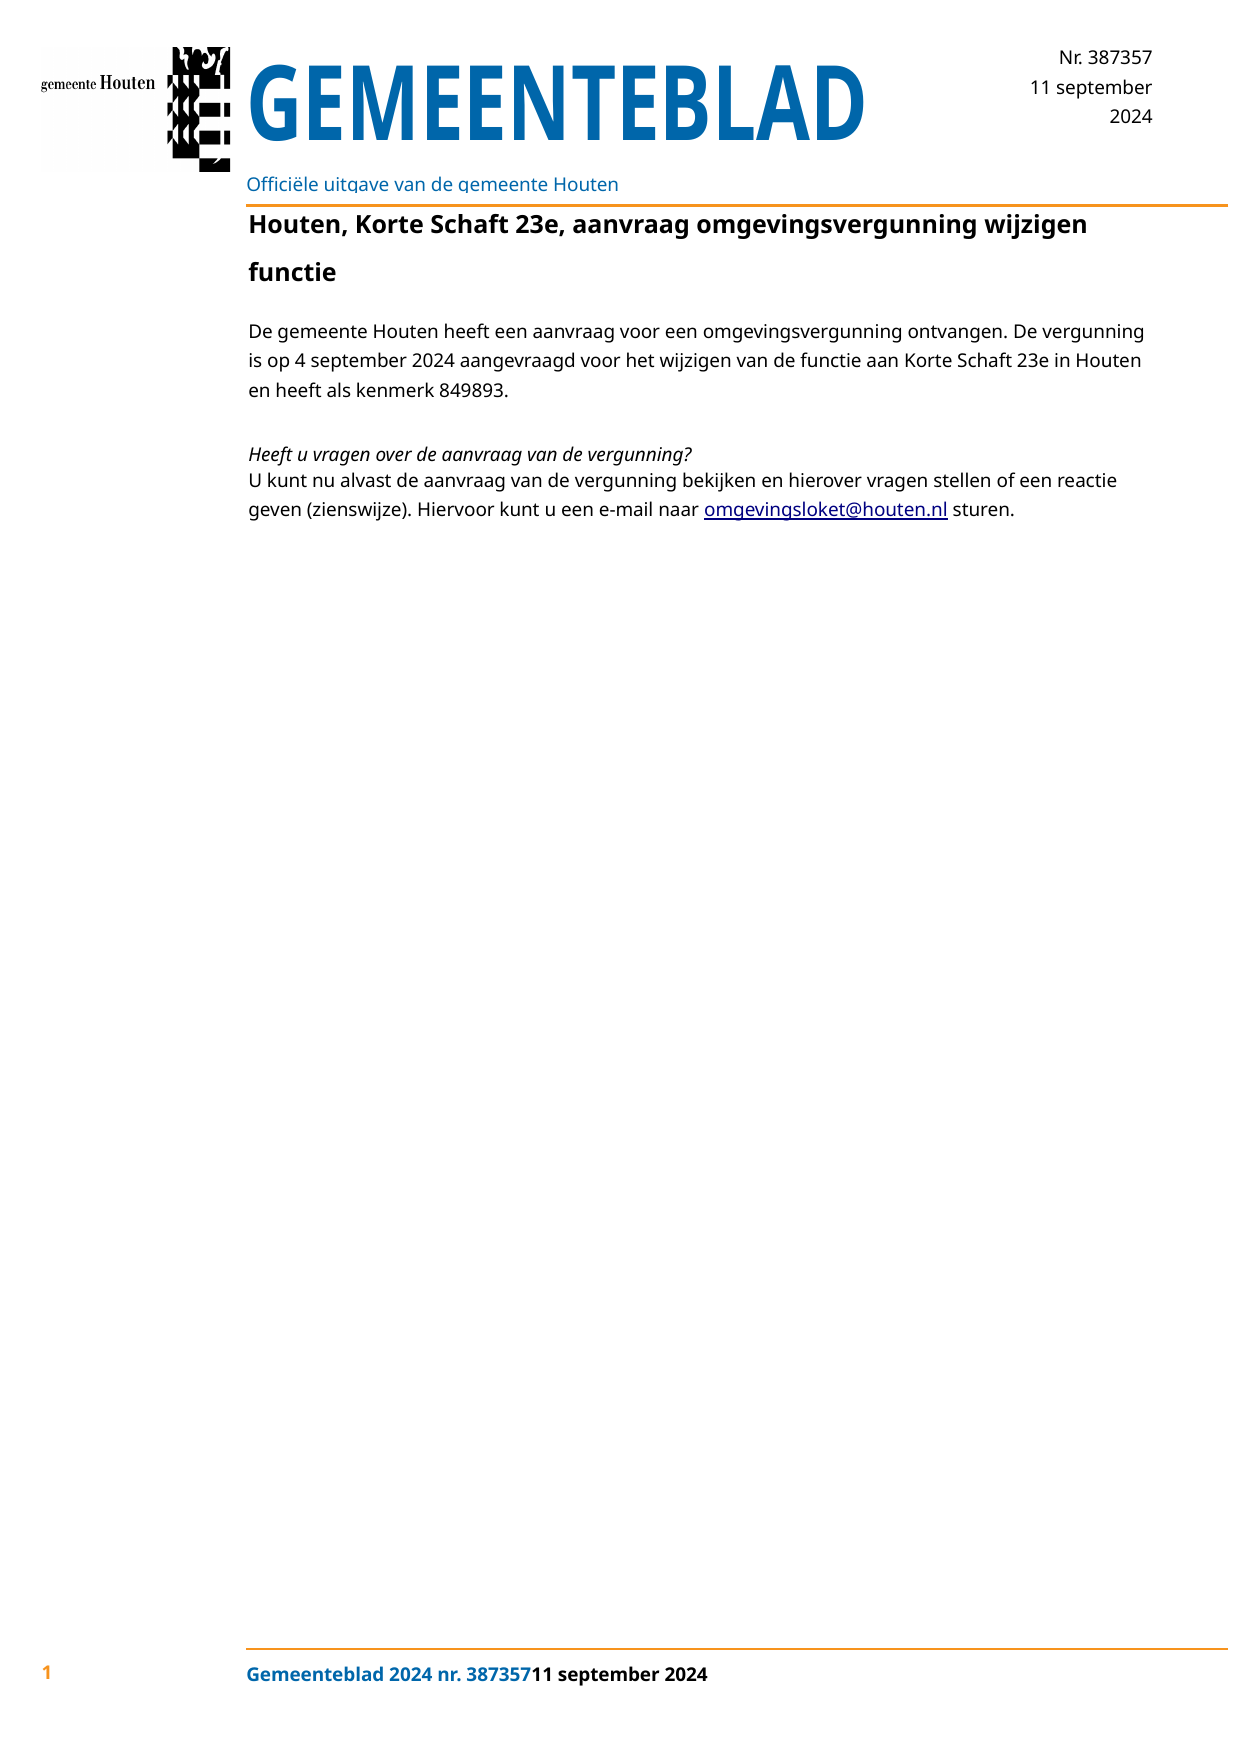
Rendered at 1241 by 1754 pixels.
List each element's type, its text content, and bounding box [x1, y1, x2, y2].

text Houten, Korte Schaft 23e, aanvraag omgevingsvergunning wijzigen functie [248, 207, 1152, 288]
text U kunt nu alvast de aanvraag van de vergunning bekijken en hierover vragen stellen of een reactie geven (zienswijze). Hiervoor kunt u een e-mail naar omgevingsloket@houten.nl sturen. [248, 467, 1152, 522]
text Heeft u vragen over de aanvraag van de vergunning? [248, 441, 1152, 467]
picture [41, 47, 231, 172]
text De gemeente Houten heeft een aanvraag voor een omgevingsvergunning ontvangen. De vergunning is op 4 september 2024 aangevraagd voor het wijzigen van de functie aan Korte Schaft 23e in Houten en heeft als kenmerk 849893. [248, 318, 1152, 403]
